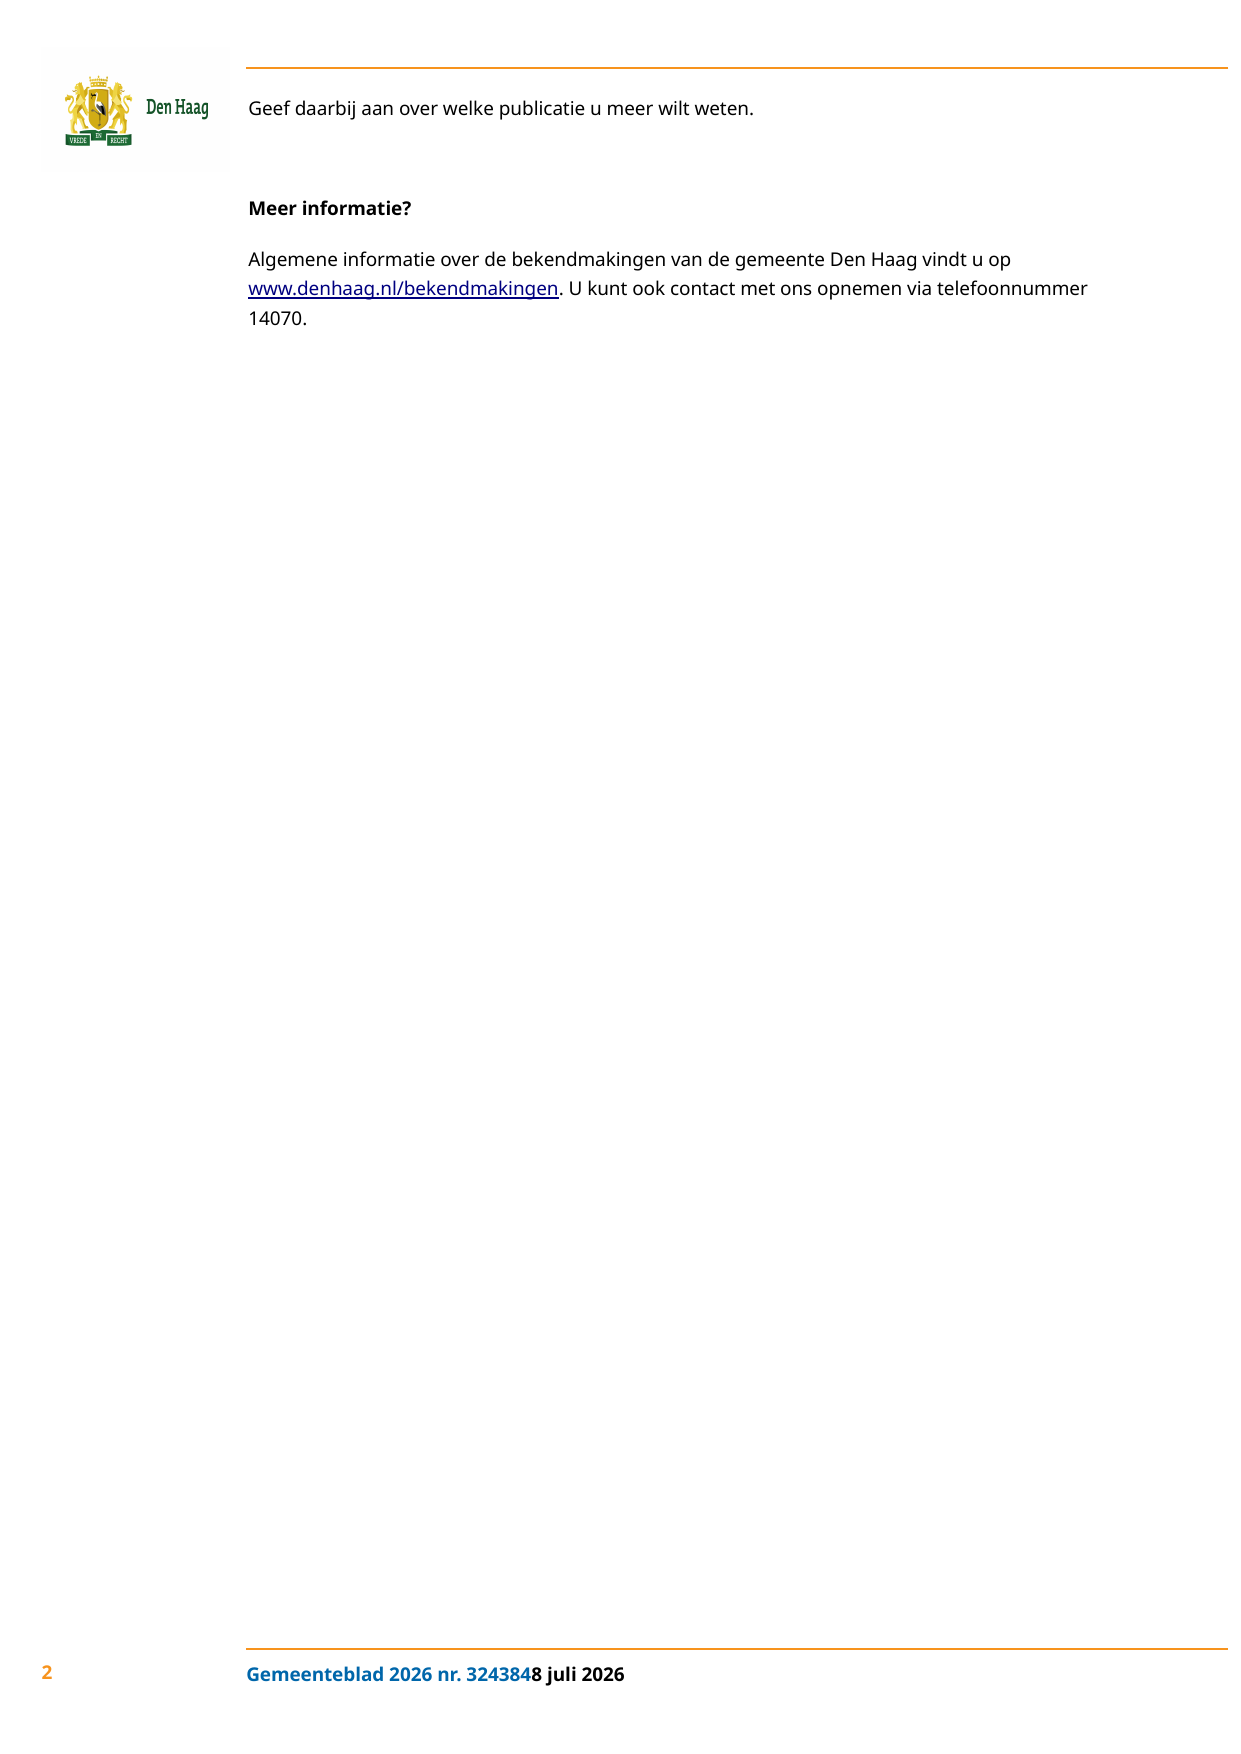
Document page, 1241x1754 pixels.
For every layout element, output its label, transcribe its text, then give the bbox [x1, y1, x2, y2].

text Algemene informatie over de bekendmakingen van de gemeente Den Haag vindt u op www.denhaag.nl/bekendmakingen. U kunt ook contact met ons opnemen via telefoonnummer 14070. [248, 246, 1152, 331]
text Meer informatie? [248, 196, 1152, 221]
picture [41, 47, 231, 172]
text Geef daarbij aan over welke publicatie u meer wilt weten. [248, 95, 1152, 121]
